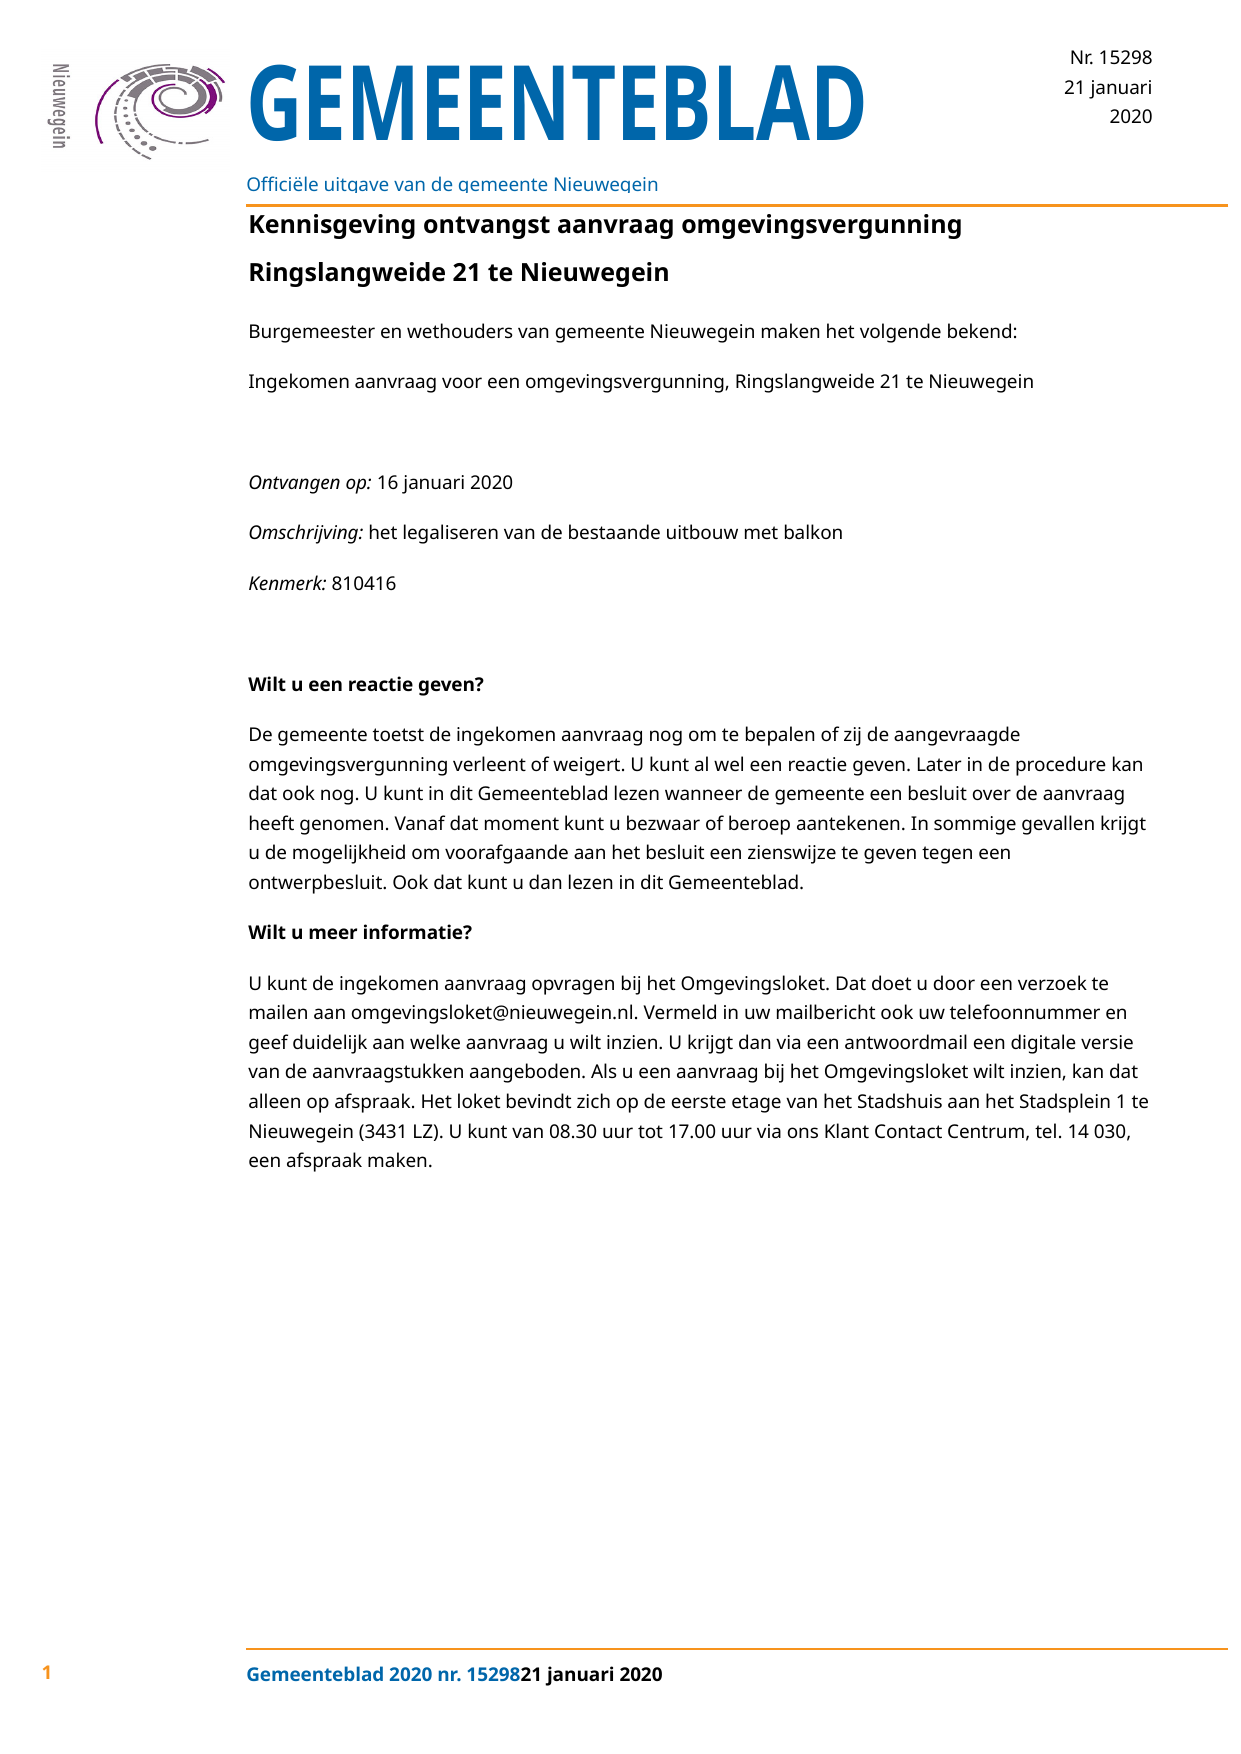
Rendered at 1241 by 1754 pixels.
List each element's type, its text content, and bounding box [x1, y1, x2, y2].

picture [41, 47, 231, 172]
text Omschrijving: het legaliseren van de bestaande uitbouw met balkon [248, 519, 1152, 545]
text De gemeente toetst de ingekomen aanvraag nog om te bepalen of zij de aangevraagde omgevingsvergunning verleent of weigert. U kunt al wel een reactie geven. Later in de procedure kan dat ook nog. U kunt in dit Gemeenteblad lezen wanneer de gemeente een besluit over de aanvraag heeft genomen. Vanaf dat moment kunt u bezwaar of beroep aantekenen. In sommige gevallen krijgt u de mogelijkheid om voorafgaande aan het besluit een zienswijze te geven tegen een ontwerpbesluit. Ook dat kunt u dan lezen in dit Gemeenteblad. [248, 721, 1152, 895]
text Ingekomen aanvraag voor een omgevingsvergunning, Ringslangweide 21 te Nieuwegein [248, 368, 1152, 394]
text U kunt de ingekomen aanvraag opvragen bij het Omgevingsloket. Dat doet u door een verzoek te mailen aan omgevingsloket@nieuwegein.nl. Vermeld in uw mailbericht ook uw telefoonnummer en geef duidelijk aan welke aanvraag u wilt inzien. U krijgt dan via een antwoordmail een digitale versie van de aanvraagstukken aangeboden. Als u een aanvraag bij het Omgevingsloket wilt inzien, kan dat alleen op afspraak. Het loket bevindt zich op de eerste etage van het Stadshuis aan het Stadsplein 1 te Nieuwegein (3431 LZ). U kunt van 08.30 uur tot 17.00 uur via ons Klant Contact Centrum, tel. 14 030, een afspraak maken. [248, 970, 1152, 1173]
text Burgemeester en wethouders van gemeente Nieuwegein maken het volgende bekend: [248, 318, 1152, 344]
text Ontvangen op: 16 januari 2020 [248, 469, 1152, 495]
text Kennisgeving ontvangst aanvraag omgevingsvergunning Ringslangweide 21 te Nieuwegein [248, 207, 1152, 288]
text Wilt u meer informatie? [248, 919, 1152, 945]
text Kenmerk: 810416 [248, 570, 1152, 596]
text Wilt u een reactie geven? [248, 671, 1152, 697]
